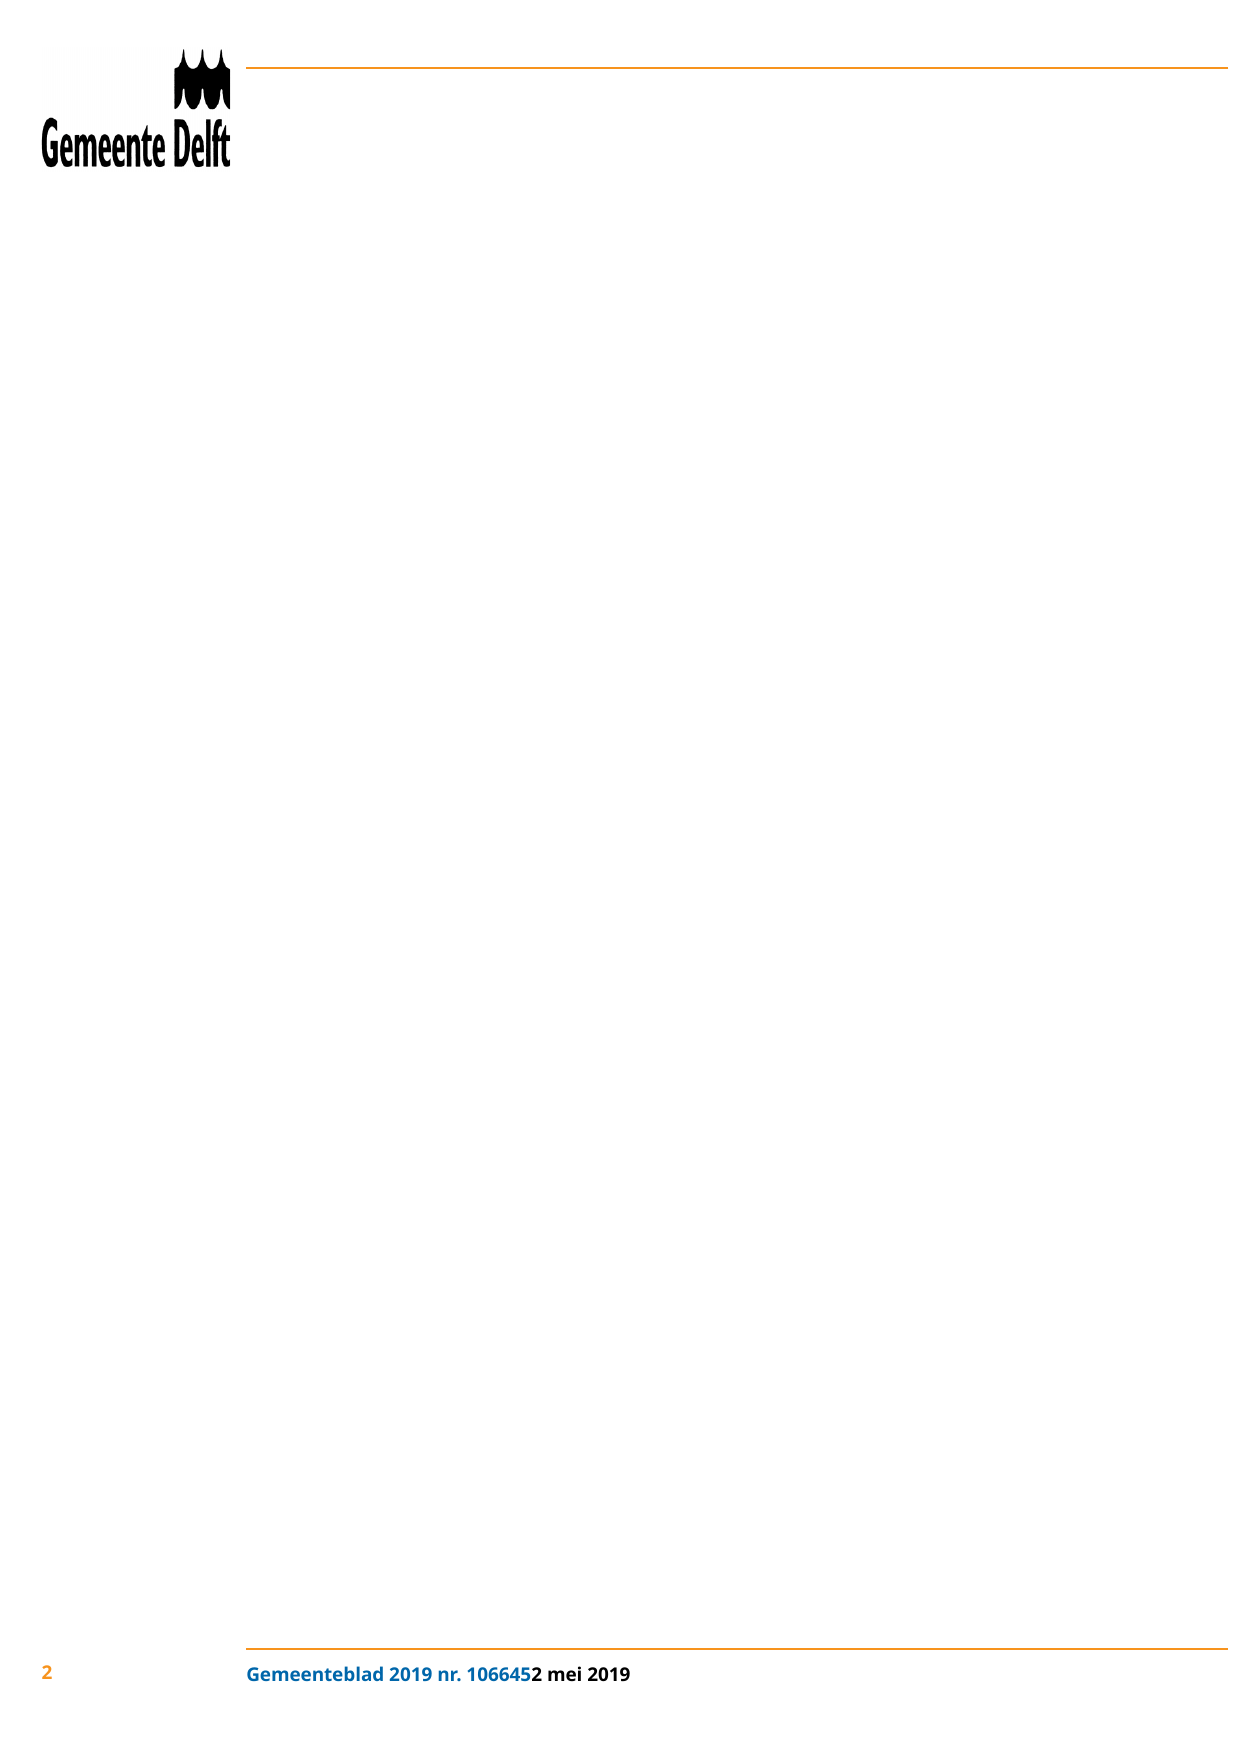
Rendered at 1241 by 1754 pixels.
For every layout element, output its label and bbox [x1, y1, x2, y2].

picture [41, 47, 231, 172]
